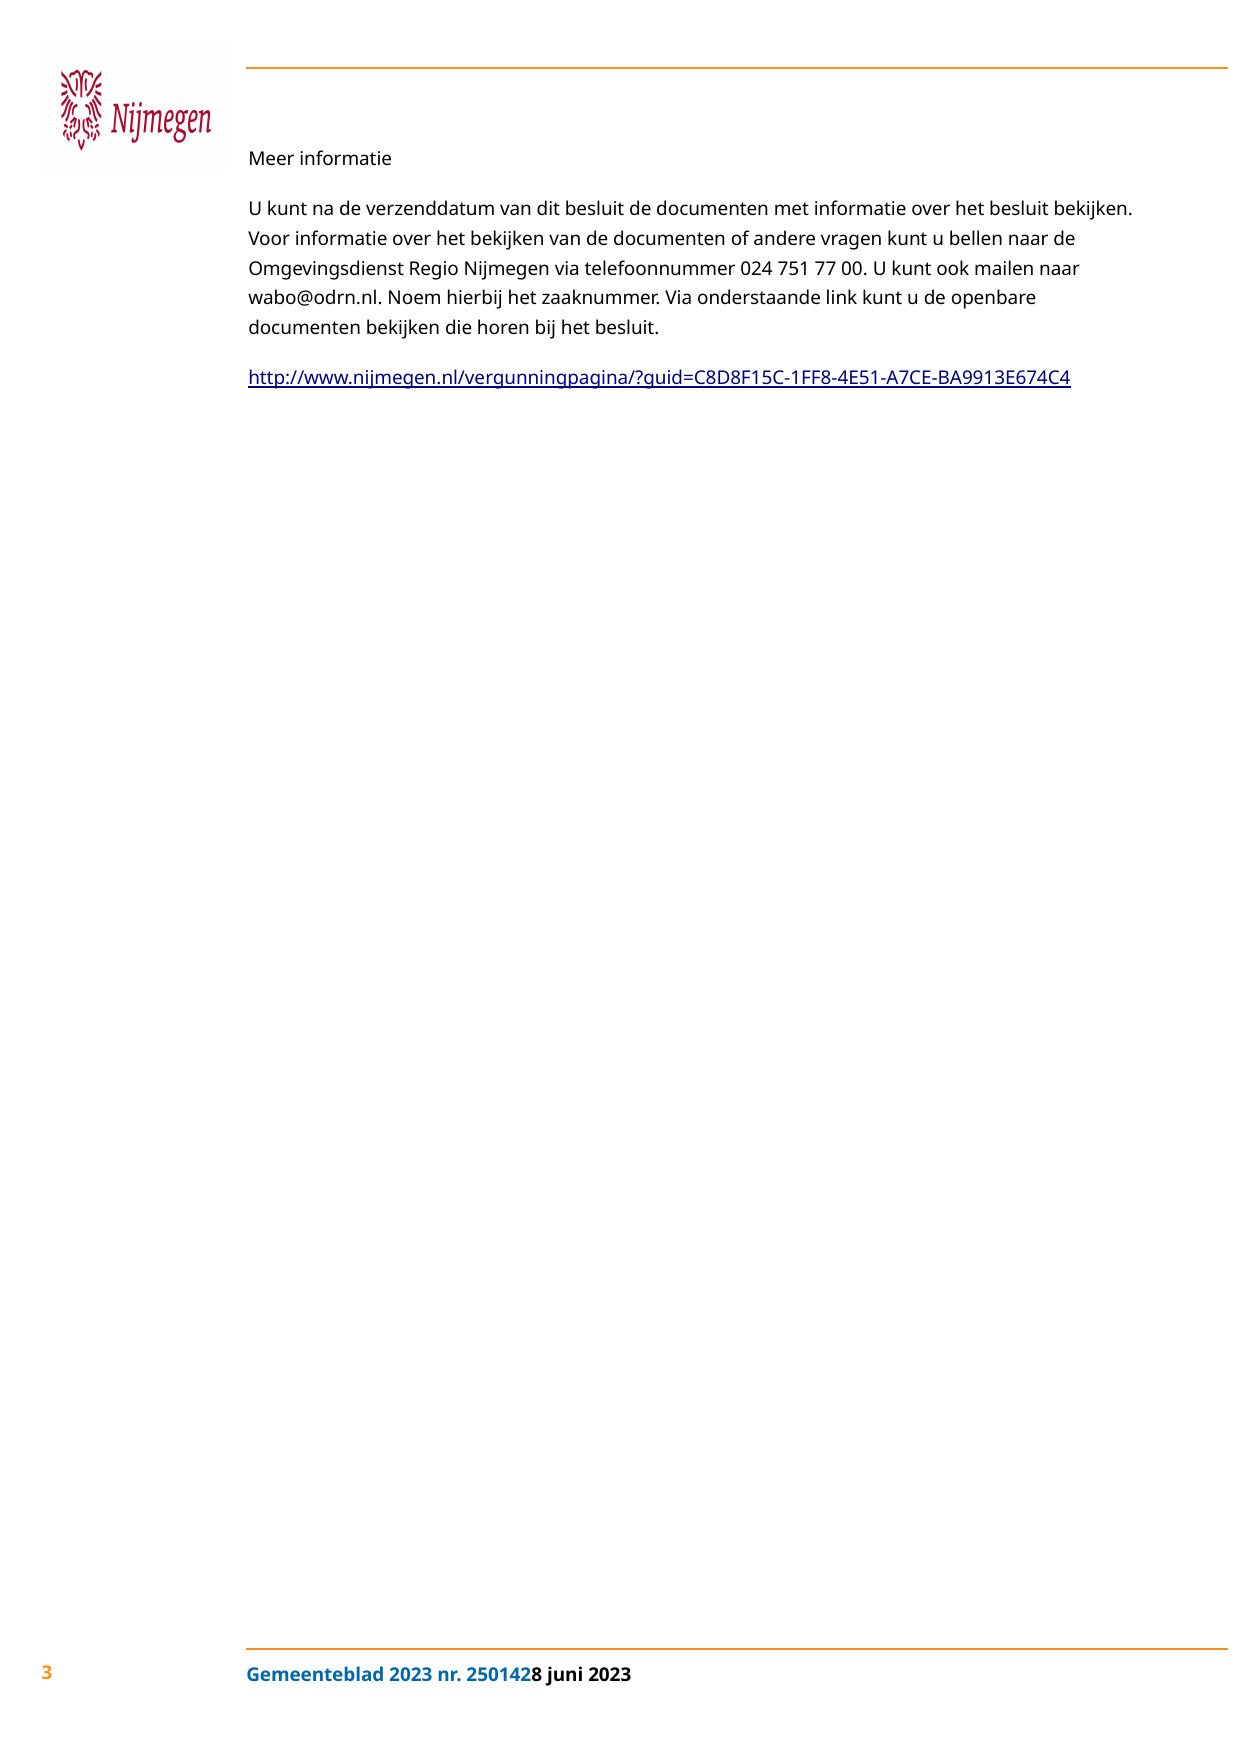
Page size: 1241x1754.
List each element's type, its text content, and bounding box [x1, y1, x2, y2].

text http://www.nijmegen.nl/vergunningpagina/?guid=C8D8F15C-1FF8-4E51-A7CE-BA9913E674C4 [248, 364, 1152, 390]
picture [41, 47, 231, 172]
text U kunt na de verzenddatum van dit besluit de documenten met informatie over het besluit bekijken. Voor informatie over het bekijken van de documenten of andere vragen kunt u bellen naar de Omgevingsdienst Regio Nijmegen via telefoonnummer 024 751 77 00. U kunt ook mailen naar wabo@odrn.nl. Noem hierbij het zaaknummer. Via onderstaande link kunt u de openbare documenten bekijken die horen bij het besluit. [248, 196, 1152, 340]
text Meer informatie [248, 145, 1152, 171]
